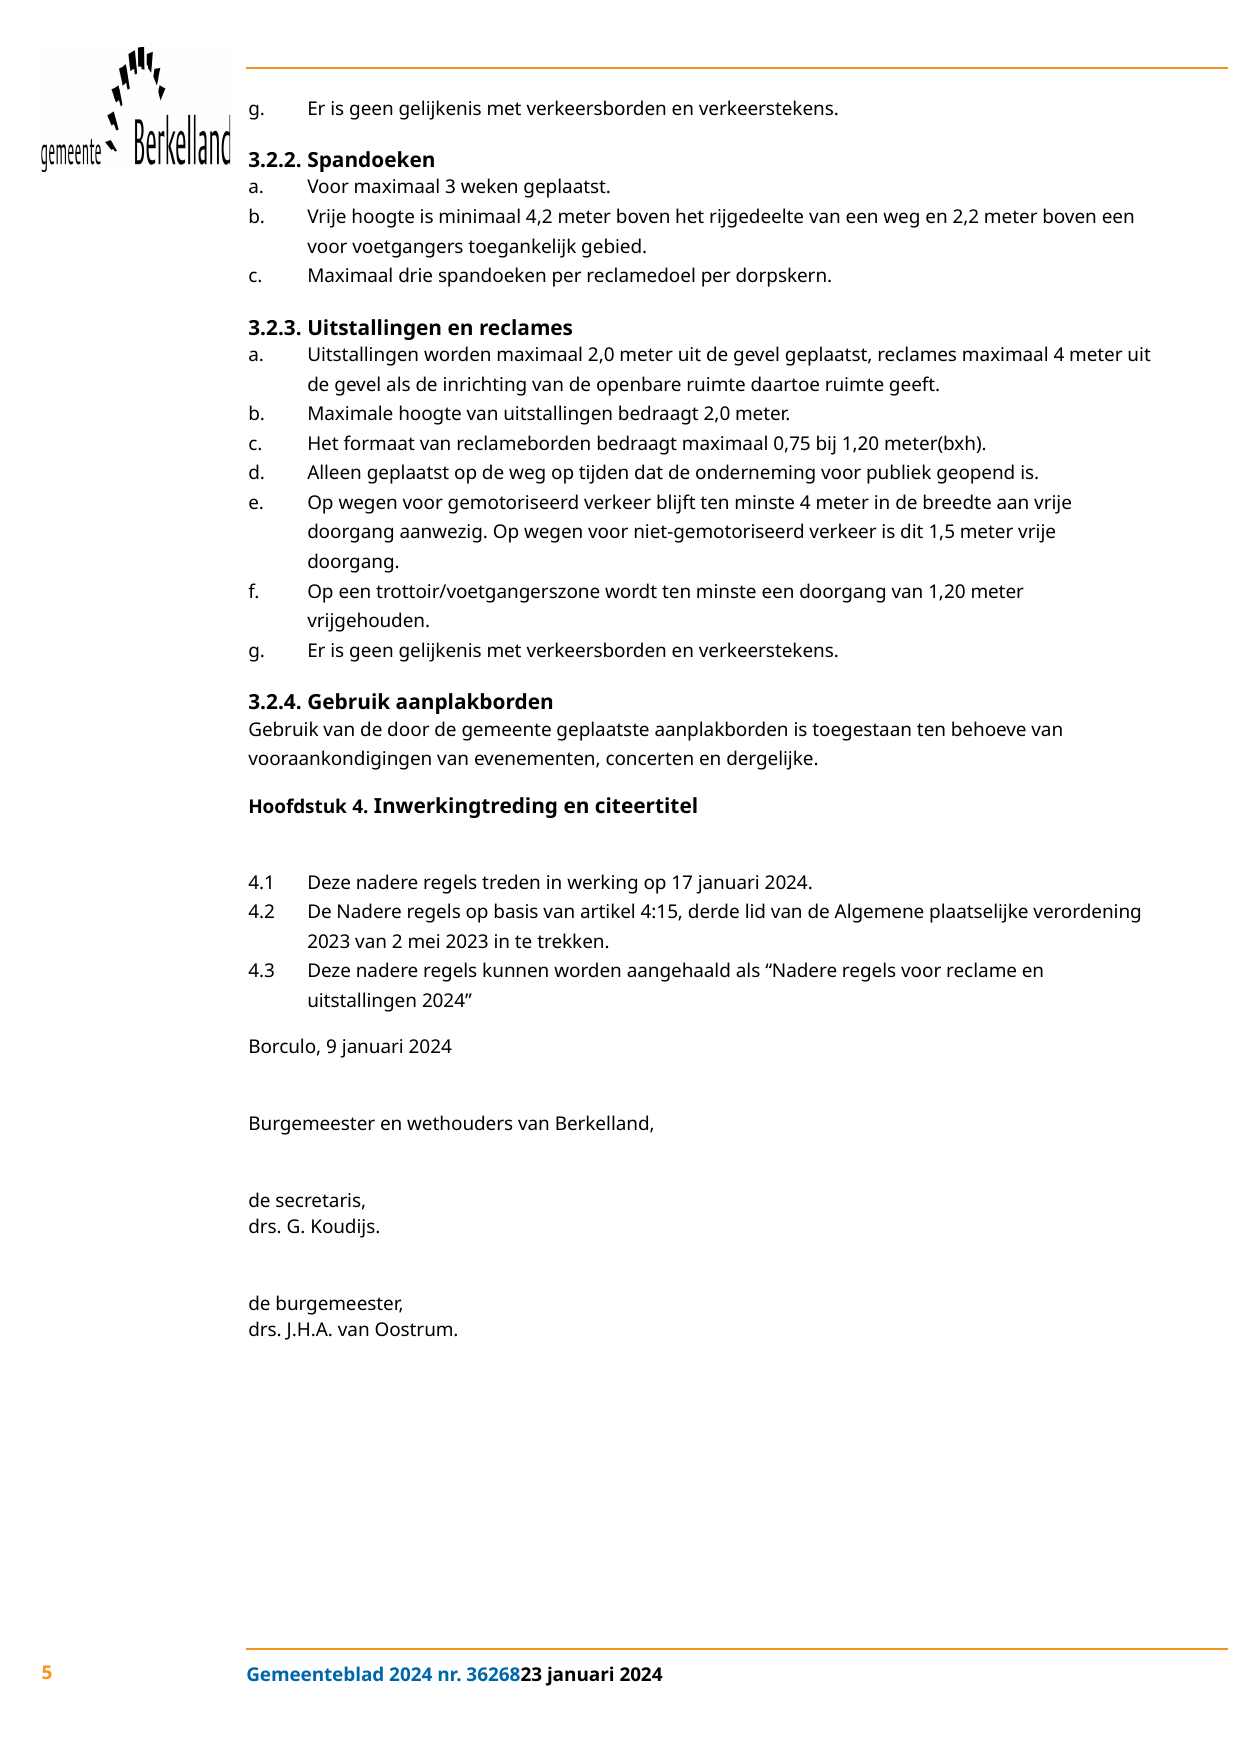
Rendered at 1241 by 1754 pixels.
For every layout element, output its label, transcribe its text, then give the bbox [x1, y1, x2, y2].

list Op wegen voor gemotoriseerd verkeer blijft ten minste 4 meter in de breedte aan vrije doorgang aanwezig. Op wegen voor niet-gemotoriseerd verkeer is dit 1,5 meter vrije doorgang. [248, 489, 1152, 574]
text 3.2.3. Uitstallingen en reclames [248, 313, 1152, 341]
list Er is geen gelijkenis met verkeersborden en verkeerstekens. [248, 637, 1152, 663]
list De Nadere regels op basis van artikel 4:15, derde lid van de Algemene plaatselijke verordening 2023 van 2 mei 2023 in te trekken. [248, 898, 1152, 954]
text Burgemeester en wethouders van Berkelland, [248, 1110, 1152, 1136]
list Uitstallingen worden maximaal 2,0 meter uit de gevel geplaatst, reclames maximaal 4 meter uit de gevel als de inrichting van de openbare ruimte daartoe ruimte geeft. [248, 341, 1152, 397]
text Borculo, 9 januari 2024 [248, 1033, 1152, 1058]
text Hoofdstuk 4. Inwerkingtreding en citeertitel [248, 791, 1152, 819]
list Op een trottoir/voetgangerszone wordt ten minste een doorgang van 1,20 meter vrijgehouden. [248, 578, 1152, 633]
text drs. G. Koudijs. [248, 1213, 1152, 1239]
list Deze nadere regels treden in werking op 17 januari 2024. [248, 869, 1152, 894]
list Voor maximaal 3 weken geplaatst. [248, 174, 1152, 199]
list Maximaal drie spandoeken per reclamedoel per dorpskern. [248, 262, 1152, 288]
text 3.2.2. Spandoeken [248, 145, 1152, 174]
picture [41, 47, 231, 172]
list Deze nadere regels kunnen worden aangehaald als “Nadere regels voor reclame en uitstallingen 2024” [248, 958, 1152, 1013]
text drs. J.H.A. van Oostrum. [248, 1316, 1152, 1342]
list Het formaat van reclameborden bedraagt maximaal 0,75 bij 1,20 meter(bxh). [248, 430, 1152, 456]
text de burgemeester, [248, 1290, 1152, 1316]
list Alleen geplaatst op de weg op tijden dat de onderneming voor publiek geopend is. [248, 459, 1152, 485]
text Gebruik van de door de gemeente geplaatste aanplakborden is toegestaan ten behoeve van vooraankondigingen van evenementen, concerten en dergelijke. [248, 716, 1152, 771]
list Maximale hoogte van uitstallingen bedraagt 2,0 meter. [248, 400, 1152, 426]
list Er is geen gelijkenis met verkeersborden en verkeerstekens. [248, 95, 1152, 121]
list Vrije hoogte is minimaal 4,2 meter boven het rijgedeelte van een weg en 2,2 meter boven een voor voetgangers toegankelijk gebied. [248, 203, 1152, 258]
text de secretaris, [248, 1187, 1152, 1213]
text 3.2.4. Gebruik aanplakborden [248, 687, 1152, 716]
